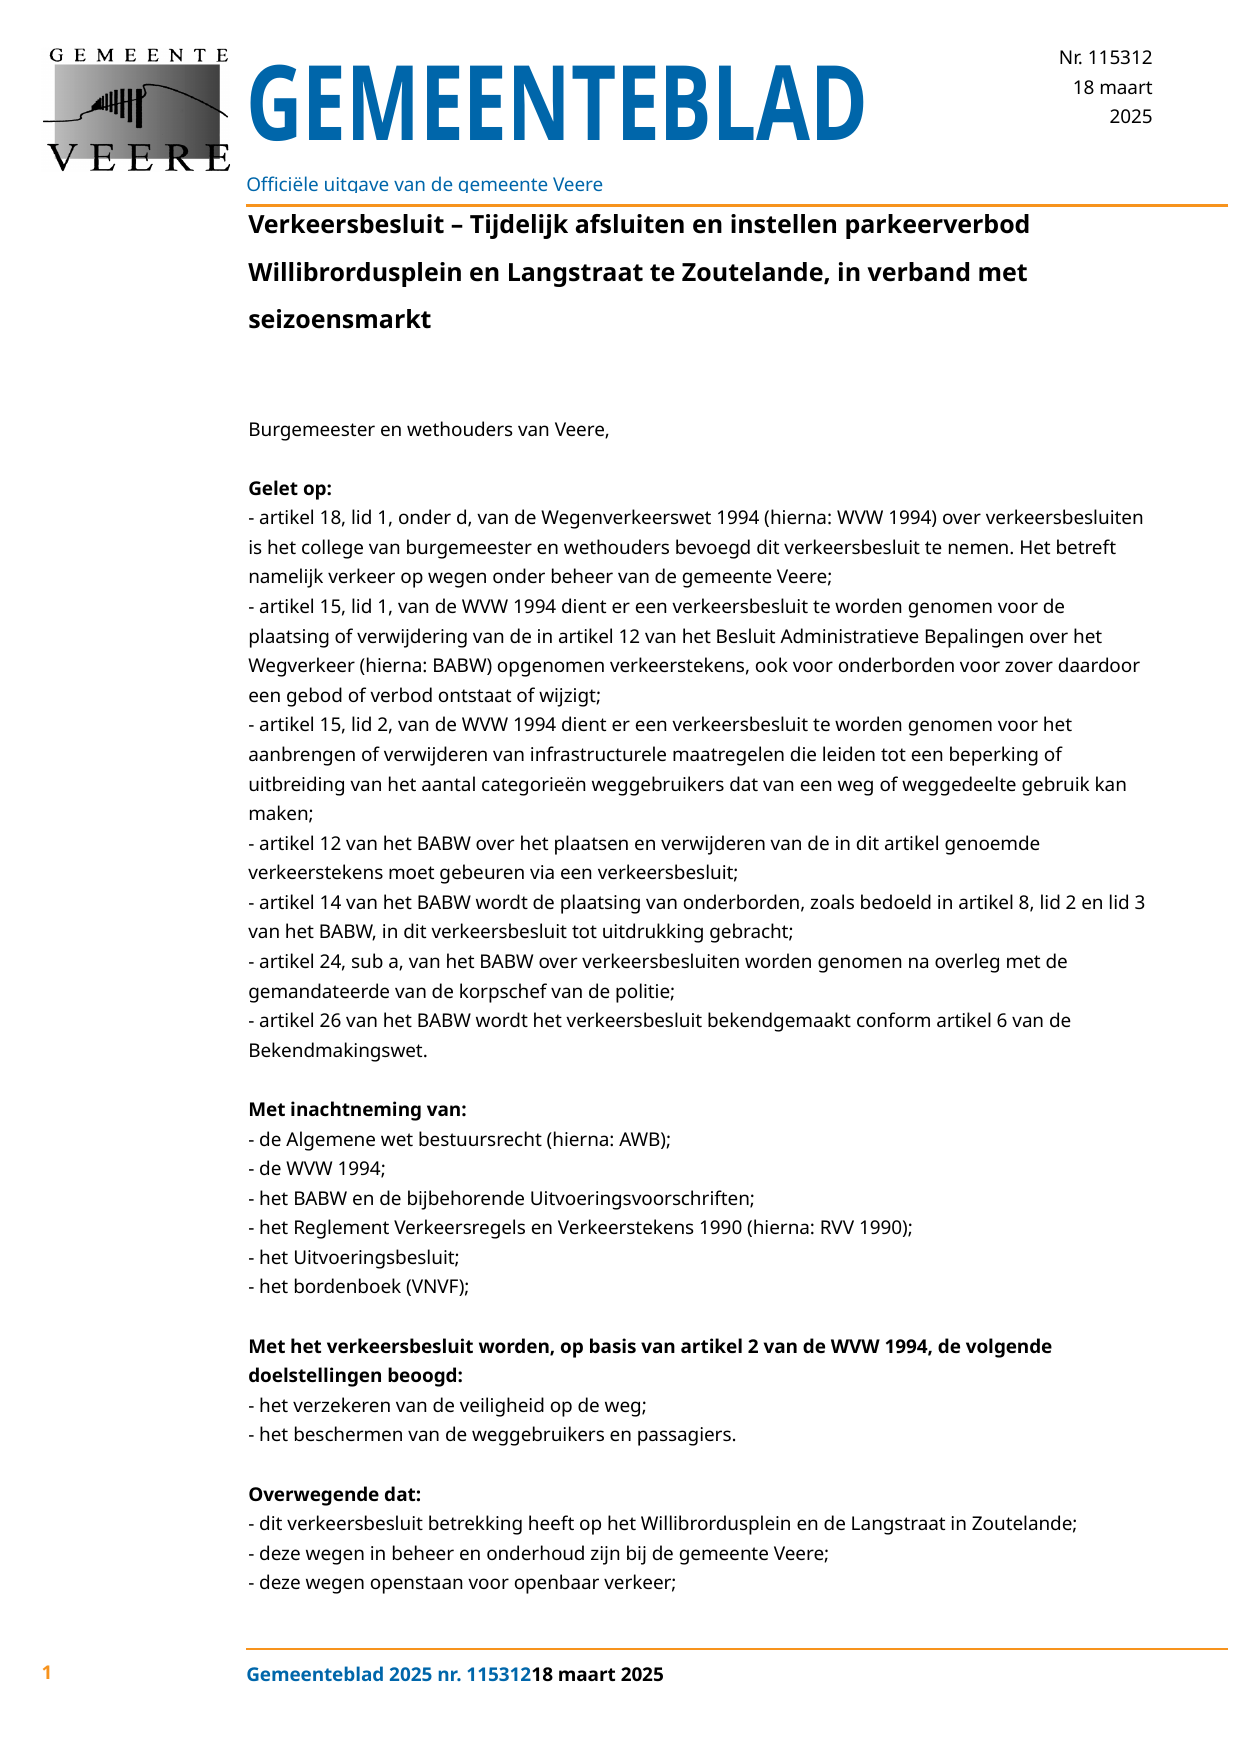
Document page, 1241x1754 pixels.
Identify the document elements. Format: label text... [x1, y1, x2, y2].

text - het bordenboek (VNVF); [248, 1274, 1152, 1299]
text - artikel 24, sub a, van het BABW over verkeersbesluiten worden genomen na overleg met de gemandateerde van de korpschef van de politie; [248, 948, 1152, 1004]
text Verkeersbesluit – Tijdelijk afsluiten en instellen parkeerverbod Willibrordusplein en Langstraat te Zoutelande, in verband met seizoensmarkt [248, 207, 1152, 336]
text - artikel 18, lid 1, onder d, van de Wegenverkeerswet 1994 (hierna: WVW 1994) over verkeersbesluiten is het college van burgemeester en wethouders bevoegd dit verkeersbesluit te nemen. Het betreft namelijk verkeer op wegen onder beheer van de gemeente Veere; [248, 504, 1152, 589]
text - het Uitvoeringsbesluit; [248, 1244, 1152, 1270]
text - het verzekeren van de veiligheid op de weg; [248, 1392, 1152, 1418]
text - artikel 14 van het BABW wordt de plaatsing van onderborden, zoals bedoeld in artikel 8, lid 2 en lid 3 van het BABW, in dit verkeersbesluit tot uitdrukking gebracht; [248, 889, 1152, 944]
text Met het verkeersbesluit worden, op basis van artikel 2 van de WVW 1994, de volgende doelstellingen beoogd: [248, 1333, 1152, 1388]
text - de WVW 1994; [248, 1155, 1152, 1181]
text - artikel 15, lid 1, van de WVW 1994 dient er een verkeersbesluit te worden genomen voor de plaatsing of verwijdering van de in artikel 12 van het Besluit Administratieve Bepalingen over het Wegverkeer (hierna: BABW) opgenomen verkeerstekens, ook voor onderborden voor zover daardoor een gebod of verbod ontstaat of wijzigt; [248, 593, 1152, 708]
text - deze wegen in beheer en onderhoud zijn bij de gemeente Veere; [248, 1540, 1152, 1566]
picture [41, 47, 231, 172]
text - artikel 12 van het BABW over het plaatsen en verwijderen van de in dit artikel genoemde verkeerstekens moet gebeuren via een verkeersbesluit; [248, 830, 1152, 885]
text - het beschermen van de weggebruikers en passagiers. [248, 1422, 1152, 1447]
text - dit verkeersbesluit betrekking heeft op het Willibrordusplein en de Langstraat in Zoutelande; [248, 1510, 1152, 1536]
text - artikel 26 van het BABW wordt het verkeersbesluit bekendgemaakt conform artikel 6 van de Bekendmakingswet. [248, 1007, 1152, 1063]
text Burgemeester en wethouders van Veere, [248, 416, 1152, 442]
text Gelet op: [248, 475, 1152, 501]
text Met inachtneming van: [248, 1096, 1152, 1122]
text - het Reglement Verkeersregels en Verkeerstekens 1990 (hierna: RVV 1990); [248, 1214, 1152, 1240]
text - deze wegen openstaan voor openbaar verkeer; [248, 1569, 1152, 1595]
text Overwegende dat: [248, 1481, 1152, 1507]
text - artikel 15, lid 2, van de WVW 1994 dient er een verkeersbesluit te worden genomen voor het aanbrengen of verwijderen van infrastructurele maatregelen die leiden tot een beperking of uitbreiding van het aantal categorieën weggebruikers dat van een weg of weggedeelte gebruik kan maken; [248, 712, 1152, 826]
text - het BABW en de bijbehorende Uitvoeringsvoorschriften; [248, 1185, 1152, 1211]
text - de Algemene wet bestuursrecht (hierna: AWB); [248, 1126, 1152, 1152]
